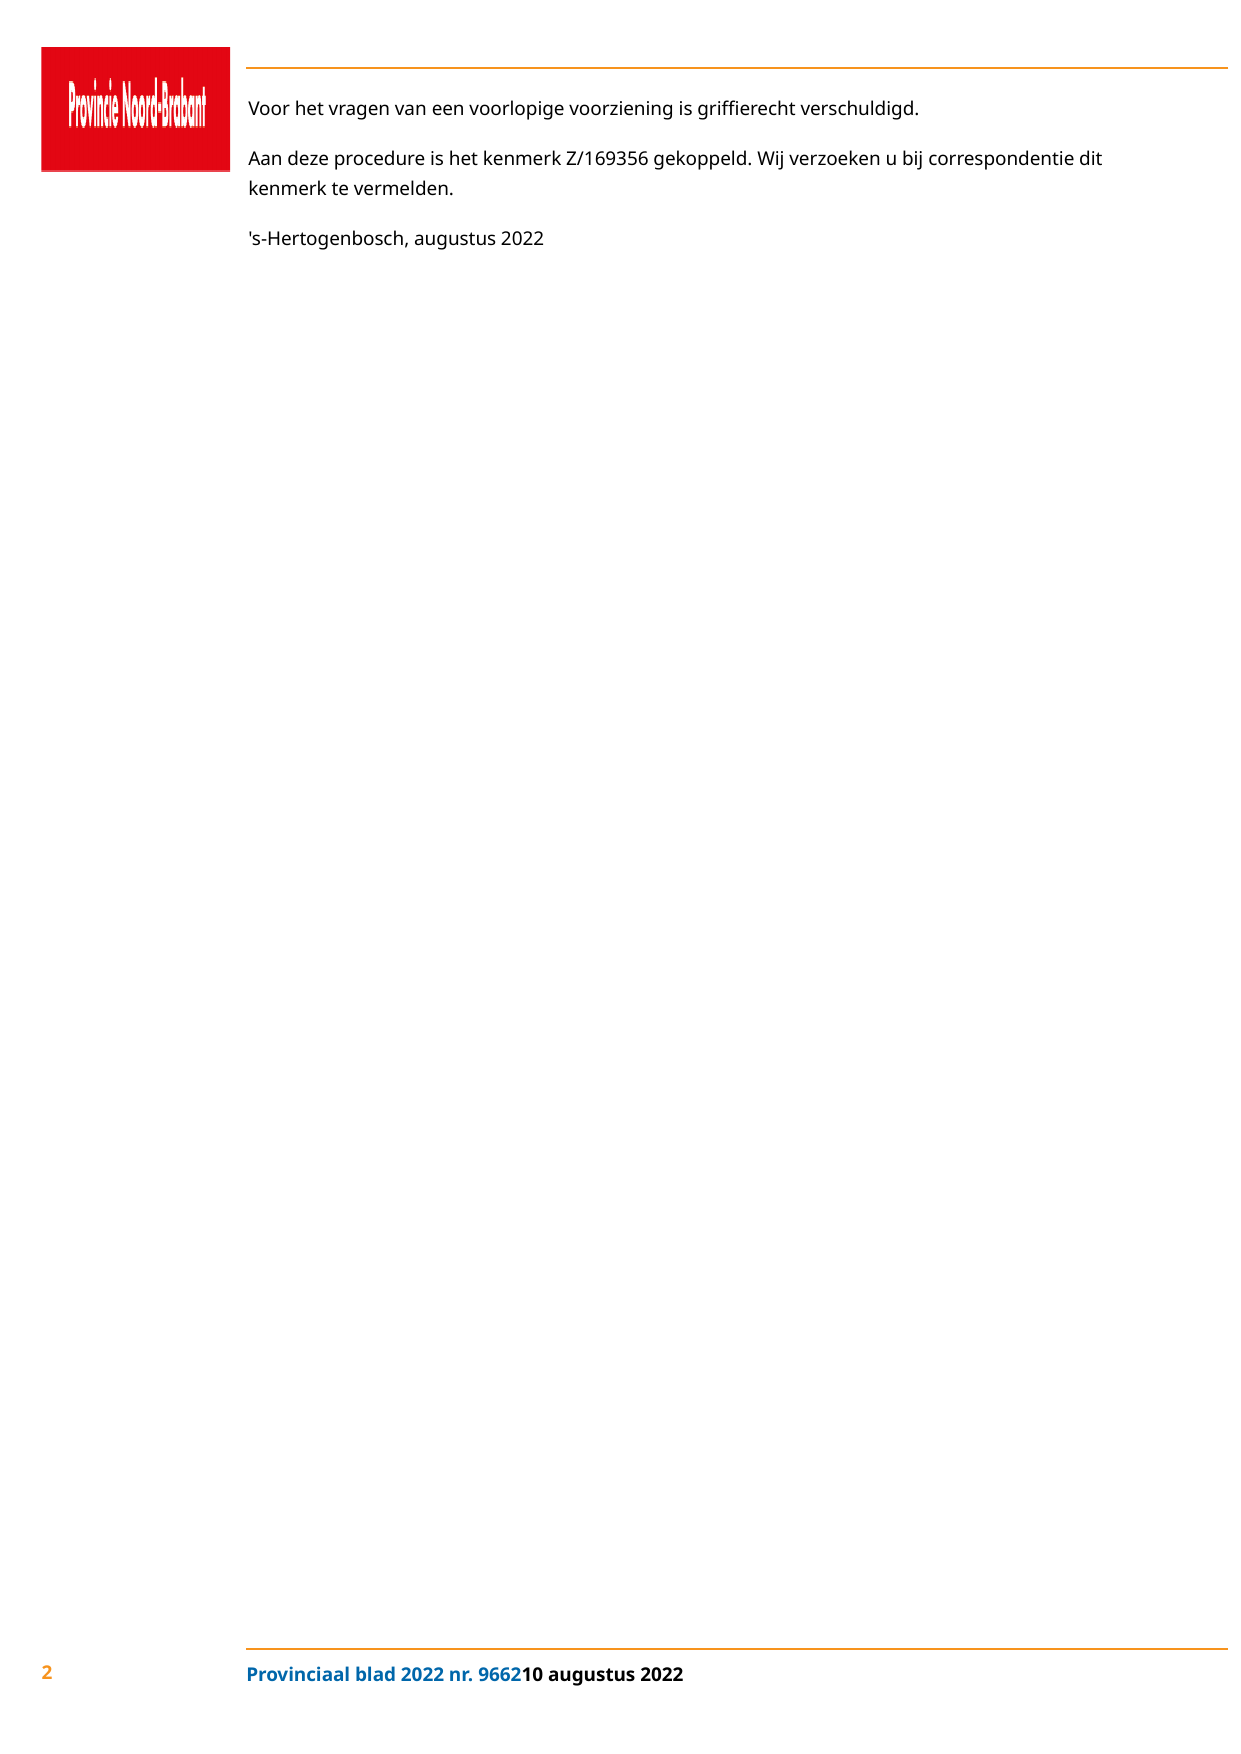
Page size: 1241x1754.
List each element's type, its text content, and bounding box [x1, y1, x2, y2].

text 's-Hertogenbosch, augustus 2022 [248, 225, 1152, 251]
picture [41, 47, 231, 172]
text Voor het vragen van een voorlopige voorziening is griffierecht verschuldigd. [248, 95, 1152, 121]
text Aan deze procedure is het kenmerk Z/169356 gekoppeld. Wij verzoeken u bij correspondentie dit kenmerk te vermelden. [248, 145, 1152, 201]
